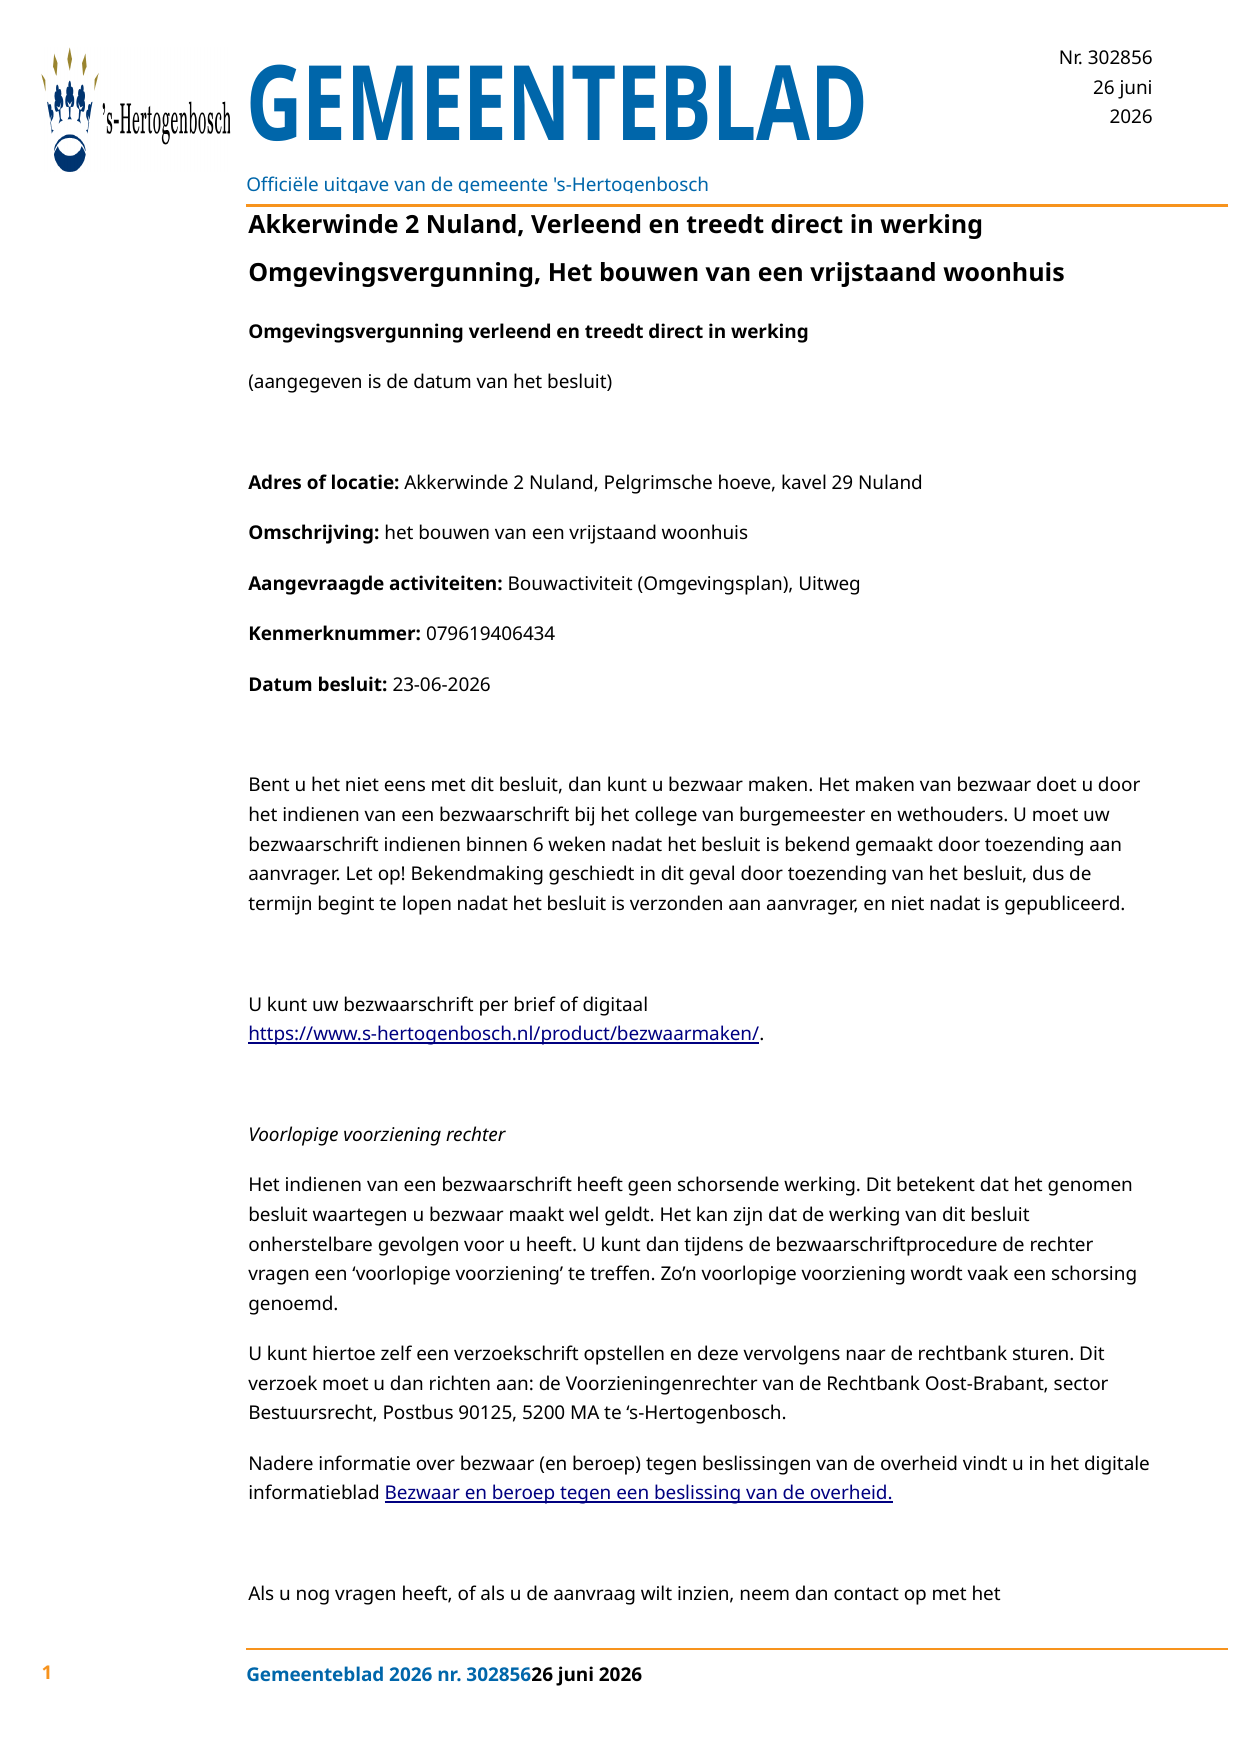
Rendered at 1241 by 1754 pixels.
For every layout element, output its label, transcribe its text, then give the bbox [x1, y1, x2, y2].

text Datum besluit: 23-06-2026 [248, 671, 1152, 697]
text Aangevraagde activiteiten: Bouwactiviteit (Omgevingsplan), Uitweg [248, 570, 1152, 596]
text Nadere informatie over bezwaar (en beroep) tegen beslissingen van de overheid vindt u in het digitale informatieblad Bezwaar en beroep tegen een beslissing van de overheid. [248, 1450, 1152, 1505]
text Akkerwinde 2 Nuland, Verleend en treedt direct in werking Omgevingsvergunning, Het bouwen van een vrijstaand woonhuis [248, 207, 1152, 288]
text Bent u het niet eens met dit besluit, dan kunt u bezwaar maken. Het maken van bezwaar doet u door het indienen van een bezwaarschrift bij het college van burgemeester en wethouders. U moet uw bezwaarschrift indienen binnen 6 weken nadat het besluit is bekend gemaakt door toezending aan aanvrager. Let op! Bekendmaking geschiedt in dit geval door toezending van het besluit, dus de termijn begint te lopen nadat het besluit is verzonden aan aanvrager, en niet nadat is gepubliceerd. [248, 772, 1152, 916]
text U kunt uw bezwaarschrift per brief of digitaal https://www.s-hertogenbosch.nl/product/bezwaarmaken/. [248, 991, 1152, 1046]
picture [41, 47, 231, 172]
text Het indienen van een bezwaarschrift heeft geen schorsende werking. Dit betekent dat het genomen besluit waartegen u bezwaar maakt wel geldt. Het kan zijn dat de werking van dit besluit onherstelbare gevolgen voor u heeft. U kunt dan tijdens de bezwaarschriftprocedure de rechter vragen een ‘voorlopige voorziening’ te treffen. Zo’n voorlopige voorziening wordt vaak een schorsing genoemd. [248, 1172, 1152, 1316]
text U kunt hiertoe zelf een verzoekschrift opstellen en deze vervolgens naar de rechtbank sturen. Dit verzoek moet u dan richten aan: de Voorzieningenrechter van de Rechtbank Oost-Brabant, sector Bestuursrecht, Postbus 90125, 5200 MA te ‘s-Hertogenbosch. [248, 1340, 1152, 1425]
text Adres of locatie: Akkerwinde 2 Nuland, Pelgrimsche hoeve, kavel 29 Nuland [248, 469, 1152, 495]
text Omschrijving: het bouwen van een vrijstaand woonhuis [248, 519, 1152, 545]
text Voorlopige voorziening rechter [248, 1121, 1152, 1147]
text Omgevingsvergunning verleend en treedt direct in werking [248, 318, 1152, 344]
text Kenmerknummer: 079619406434 [248, 620, 1152, 646]
text Als u nog vragen heeft, of als u de aanvraag wilt inzien, neem dan contact op met het [248, 1580, 1152, 1606]
text (aangegeven is de datum van het besluit) [248, 368, 1152, 394]
